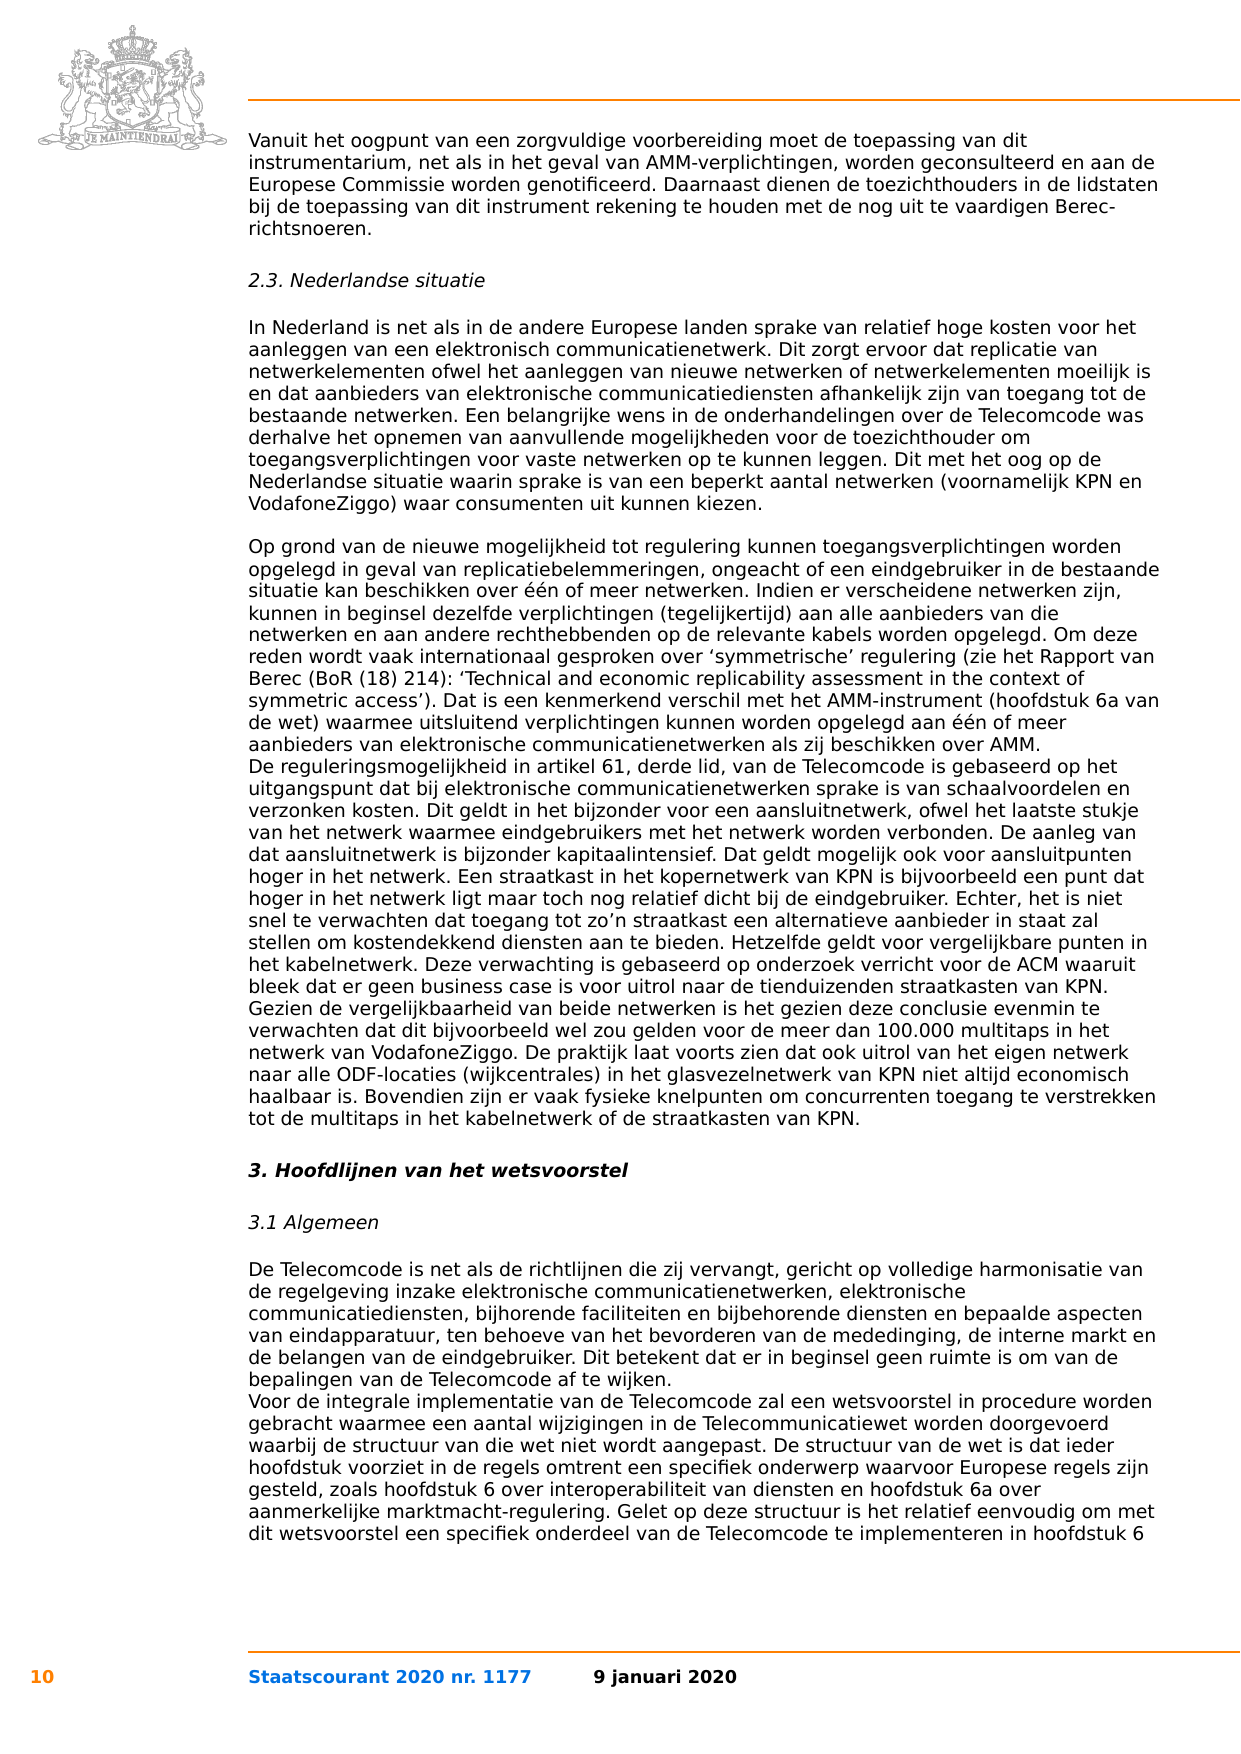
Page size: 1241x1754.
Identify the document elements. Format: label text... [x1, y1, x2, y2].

subtitle 3.1 Algemeen [248, 1212, 1163, 1234]
text Voor de integrale implementatie van de Telecomcode zal een wetsvoorstel in procedure worden gebracht waarmee een aantal wijzigingen in de Telecommunicatiewet worden doorgevoerd waarbij de structuur van die wet niet wordt aangepast. De structuur van de wet is dat ieder hoofdstuk voorziet in de regels omtrent een specifiek onderwerp waarvoor Europese regels zijn gesteld, zoals hoofdstuk 6 over interoperabiliteit van diensten en hoofdstuk 6a over aanmerkelijke marktmacht-regulering. Gelet op deze structuur is het relatief eenvoudig om met dit wetsvoorstel een specifiek onderdeel van de Telecomcode te implementeren in hoofdstuk 6 [248, 1391, 1163, 1544]
text De Telecomcode is net als de richtlijnen die zij vervangt, gericht op volledige harmonisatie van de regelgeving inzake elektronische communicatienetwerken, elektronische communicatiediensten, bijhorende faciliteiten en bijbehorende diensten en bepaalde aspecten van eindapparatuur, ten behoeve van het bevorderen van de mededinging, de interne markt en de belangen van de eindgebruiker. Dit betekent dat er in beginsel geen ruimte is om van de bepalingen van de Telecomcode af te wijken. [248, 1259, 1163, 1391]
text De reguleringsmogelijkheid in artikel 61, derde lid, van de Telecomcode is gebaseerd op het uitgangspunt dat bij elektronische communicatienetwerken sprake is van schaalvoordelen en verzonken kosten. Dit geldt in het bijzonder voor een aansluitnetwerk, ofwel het laatste stukje van het netwerk waarmee eindgebruikers met het netwerk worden verbonden. De aanleg van dat aansluitnetwerk is bijzonder kapitaalintensief. Dat geldt mogelijk ook voor aansluitpunten hoger in het netwerk. Een straatkast in het kopernetwerk van KPN is bijvoorbeeld een punt dat hoger in het netwerk ligt maar toch nog relatief dicht bij de eindgebruiker. Echter, het is niet snel te verwachten dat toegang tot zo’n straatkast een alternatieve aanbieder in staat zal stellen om kostendekkend diensten aan te bieden. Hetzelfde geldt voor vergelijkbare punten in het kabelnetwerk. Deze verwachting is gebaseerd op onderzoek verricht voor de ACM waaruit bleek dat er geen business case is voor uitrol naar de tienduizenden straatkasten van KPN. Gezien de vergelijkbaarheid van beide netwerken is het gezien deze conclusie evenmin te verwachten dat dit bijvoorbeeld wel zou gelden voor de meer dan 100.000 multitaps in het netwerk van VodafoneZiggo. De praktijk laat voorts zien dat ook uitrol van het eigen netwerk naar alle ODF-locaties (wijkcentrales) in het glasvezelnetwerk van KPN niet altijd economisch haalbaar is. Bovendien zijn er vaak fysieke knelpunten om concurrenten toegang te verstrekken tot de multitaps in het kabelnetwerk of de straatkasten van KPN. [248, 756, 1163, 1130]
text Op grond van de nieuwe mogelijkheid tot regulering kunnen toegangsverplichtingen worden opgelegd in geval van replicatiebelemmeringen, ongeacht of een eindgebruiker in de bestaande situatie kan beschikken over één of meer netwerken. Indien er verscheidene netwerken zijn, kunnen in beginsel dezelfde verplichtingen (tegelijkertijd) aan alle aanbieders van die netwerken en aan andere rechthebbenden op de relevante kabels worden opgelegd. Om deze reden wordt vaak internationaal gesproken over ‘symmetrische’ regulering (zie het Rapport van Berec (BoR (18) 214): ‘Technical and economic replicability assessment in the context of symmetric access’). Dat is een kenmerkend verschil met het AMM-instrument (hoofdstuk 6a van de wet) waarmee uitsluitend verplichtingen kunnen worden opgelegd aan één of meer aanbieders van elektronische communicatienetwerken als zij beschikken over AMM. [248, 536, 1163, 756]
picture [38, 25, 227, 150]
text Vanuit het oogpunt van een zorgvuldige voorbereiding moet de toepassing van dit instrumentarium, net als in het geval van AMM-verplichtingen, worden geconsulteerd en aan de Europese Commissie worden genotificeerd. Daarnaast dienen de toezichthouders in de lidstaten bij de toepassing van dit instrument rekening te houden met de nog uit te vaardigen Berec-richtsnoeren. [248, 130, 1163, 240]
text In Nederland is net als in de andere Europese landen sprake van relatief hoge kosten voor het aanleggen van een elektronisch communicatienetwerk. Dit zorgt ervoor dat replicatie van netwerkelementen ofwel het aanleggen van nieuwe netwerken of netwerkelementen moeilijk is en dat aanbieders van elektronische communicatiediensten afhankelijk zijn van toegang tot de bestaande netwerken. Een belangrijke wens in de onderhandelingen over de Telecomcode was derhalve het opnemen van aanvullende mogelijkheden voor de toezichthouder om toegangsverplichtingen voor vaste netwerken op te kunnen leggen. Dit met het oog op de Nederlandse situatie waarin sprake is van een beperkt aantal netwerken (voornamelijk KPN en VodafoneZiggo) waar consumenten uit kunnen kiezen. [248, 317, 1163, 514]
subtitle 2.3. Nederlandse situatie [248, 270, 1163, 292]
subtitle 3. Hoofdlijnen van het wetsvoorstel [248, 1160, 1163, 1182]
